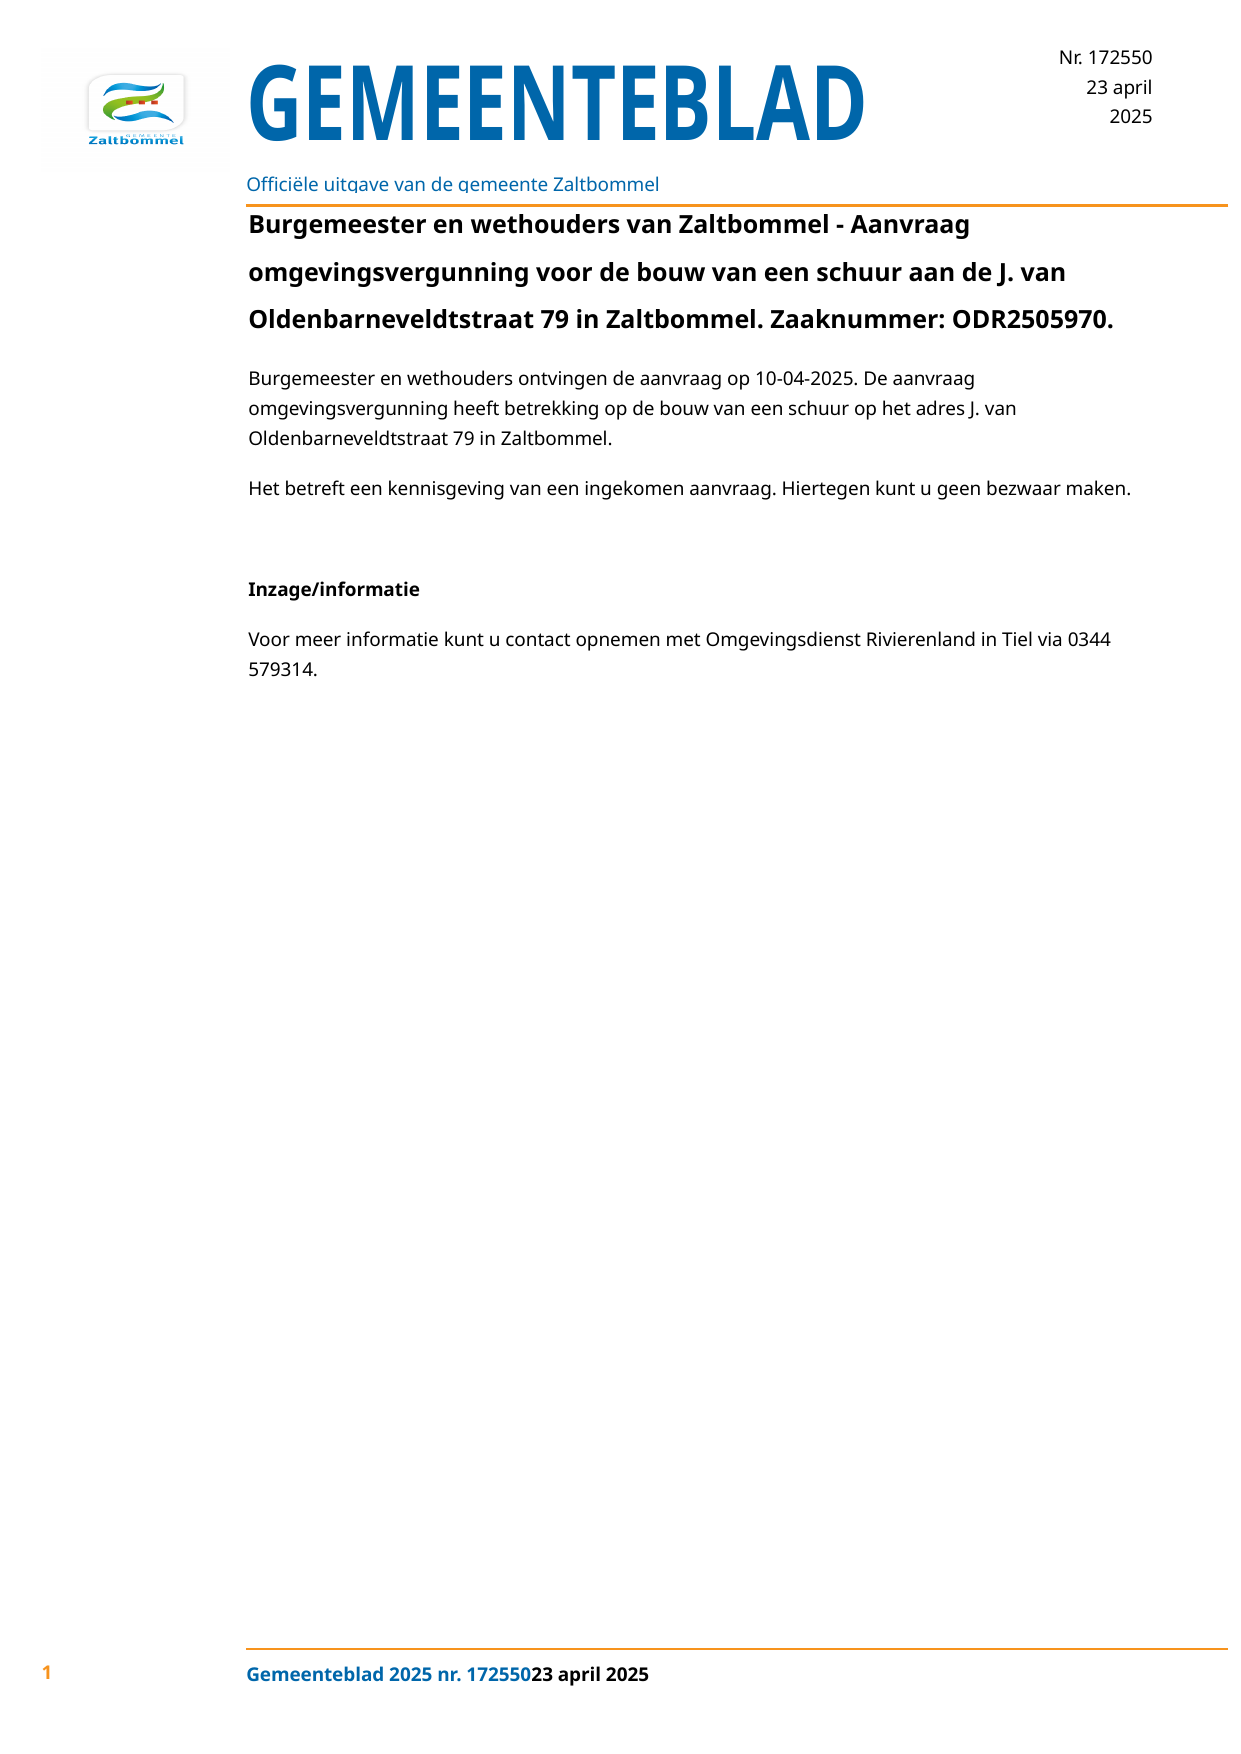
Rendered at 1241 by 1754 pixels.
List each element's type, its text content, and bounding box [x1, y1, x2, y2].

text Inzage/informatie [248, 576, 1152, 602]
text Het betreft een kennisgeving van een ingekomen aanvraag. Hiertegen kunt u geen bezwaar maken. [248, 475, 1152, 501]
text Burgemeester en wethouders ontvingen de aanvraag op 10-04-2025. De aanvraag omgevingsvergunning heeft betrekking op de bouw van een schuur op het adres J. van Oldenbarneveldtstraat 79 in Zaltbommel. [248, 366, 1152, 450]
text Voor meer informatie kunt u contact opnemen met Omgevingsdienst Rivierenland in Tiel via 0344 579314. [248, 626, 1152, 682]
text Burgemeester en wethouders van Zaltbommel - Aanvraag omgevingsvergunning voor de bouw van een schuur aan de J. van Oldenbarneveldtstraat 79 in Zaltbommel. Zaaknummer: ODR2505970. [248, 207, 1152, 336]
picture [41, 47, 231, 172]
